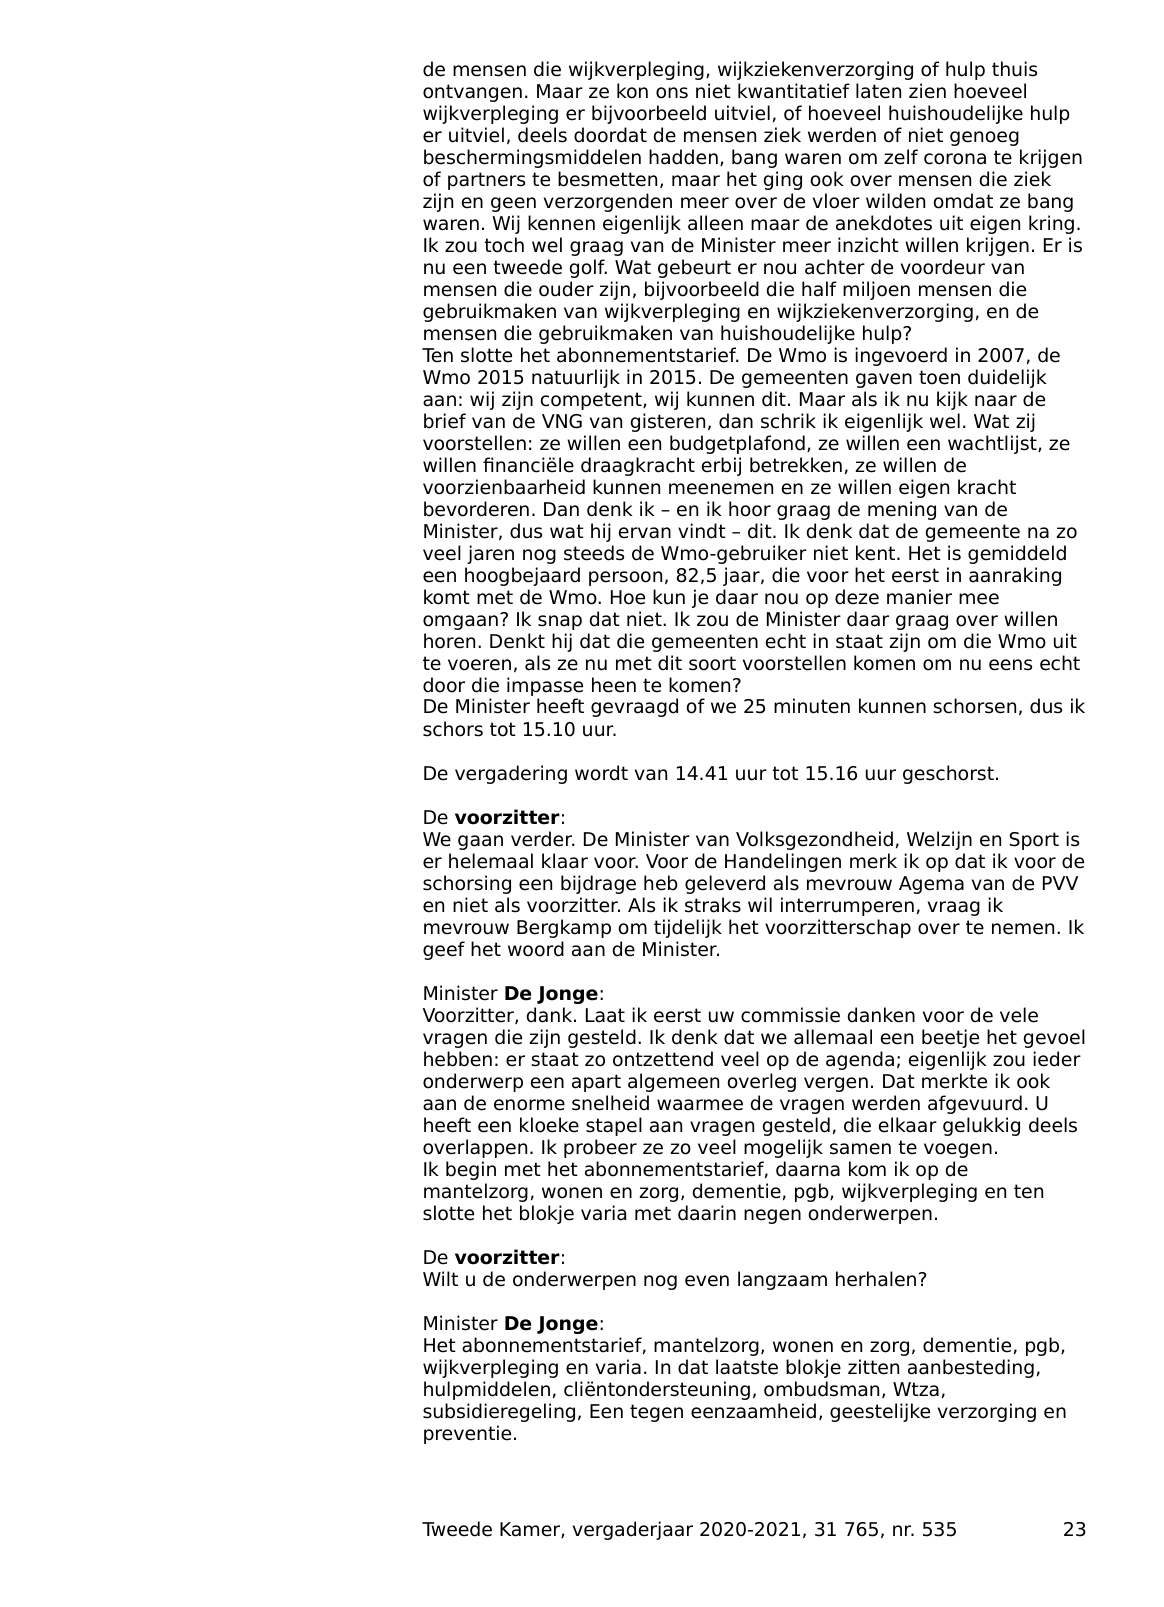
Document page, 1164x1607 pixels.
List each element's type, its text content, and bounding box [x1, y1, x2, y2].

text We gaan verder. De Minister van Volksgezondheid, Welzijn en Sport is er helemaal klaar voor. Voor de Handelingen merk ik op dat ik voor de schorsing een bijdrage heb geleverd als mevrouw Agema van de PVV en niet als voorzitter. Als ik straks wil interrumperen, vraag ik mevrouw Bergkamp om tijdelijk het voorzitterschap over te nemen. Ik geef het woord aan de Minister. [422, 829, 1087, 961]
text Ik begin met het abonnementstarief, daarna kom ik op de mantelzorg, wonen en zorg, dementie, pgb, wijkverpleging en ten slotte het blokje varia met daarin negen onderwerpen. [422, 1159, 1087, 1224]
text de mensen die wijkverpleging, wijkziekenverzorging of hulp thuis ontvangen. Maar ze kon ons niet kwantitatief laten zien hoeveel wijkverpleging er bijvoorbeeld uitviel, of hoeveel huishoudelijke hulp er uitviel, deels doordat de mensen ziek werden of niet genoeg beschermingsmiddelen hadden, bang waren om zelf corona te krijgen of partners te besmetten, maar het ging ook over mensen die ziek zijn en geen verzorgenden meer over de vloer wilden omdat ze bang waren. Wij kennen eigenlijk alleen maar de anekdotes uit eigen kring. Ik zou toch wel graag van de Minister meer inzicht willen krijgen. Er is nu een tweede golf. Wat gebeurt er nou achter de voordeur van mensen die ouder zijn, bijvoorbeeld die half miljoen mensen die gebruikmaken van wijkverpleging en wijkziekenverzorging, en de mensen die gebruikmaken van huishoudelijke hulp? [422, 59, 1087, 345]
text Het abonnementstarief, mantelzorg, wonen en zorg, dementie, pgb, wijkverpleging en varia. In dat laatste blokje zitten aanbesteding, hulpmiddelen, cliëntondersteuning, ombudsman, Wtza, subsidieregeling, Een tegen eenzaamheid, geestelijke verzorging en preventie. [422, 1335, 1087, 1445]
text De voorzitter: [422, 807, 1087, 829]
text Ten slotte het abonnementstarief. De Wmo is ingevoerd in 2007, de Wmo 2015 natuurlijk in 2015. De gemeenten gaven toen duidelijk aan: wij zijn competent, wij kunnen dit. Maar als ik nu kijk naar de brief van de VNG van gisteren, dan schrik ik eigenlijk wel. Wat zij voorstellen: ze willen een budgetplafond, ze willen een wachtlijst, ze willen financiële draagkracht erbij betrekken, ze willen de voorzienbaarheid kunnen meenemen en ze willen eigen kracht bevorderen. Dan denk ik – en ik hoor graag de mening van de Minister, dus wat hij ervan vindt – dit. Ik denk dat de gemeente na zo veel jaren nog steeds de Wmo-gebruiker niet kent. Het is gemiddeld een hoogbejaard persoon, 82,5 jaar, die voor het eerst in aanraking komt met de Wmo. Hoe kun je daar nou op deze manier mee omgaan? Ik snap dat niet. Ik zou de Minister daar graag over willen horen. Denkt hij dat die gemeenten echt in staat zijn om die Wmo uit te voeren, als ze nu met dit soort voorstellen komen om nu eens echt door die impasse heen te komen? [422, 345, 1087, 696]
text De vergadering wordt van 14.41 uur tot 15.16 uur geschorst. [422, 763, 1087, 784]
text Minister De Jonge: [422, 1313, 1087, 1335]
text Wilt u de onderwerpen nog even langzaam herhalen? [422, 1269, 1087, 1291]
text De Minister heeft gevraagd of we 25 minuten kunnen schorsen, dus ik schors tot 15.10 uur. [422, 696, 1087, 740]
text Voorzitter, dank. Laat ik eerst uw commissie danken voor de vele vragen die zijn gesteld. Ik denk dat we allemaal een beetje het gevoel hebben: er staat zo ontzettend veel op de agenda; eigenlijk zou ieder onderwerp een apart algemeen overleg vergen. Dat merkte ik ook aan de enorme snelheid waarmee de vragen werden afgevuurd. U heeft een kloeke stapel aan vragen gesteld, die elkaar gelukkig deels overlappen. Ik probeer ze zo veel mogelijk samen te voegen. [422, 1005, 1087, 1159]
text Minister De Jonge: [422, 983, 1087, 1005]
text De voorzitter: [422, 1247, 1087, 1269]
